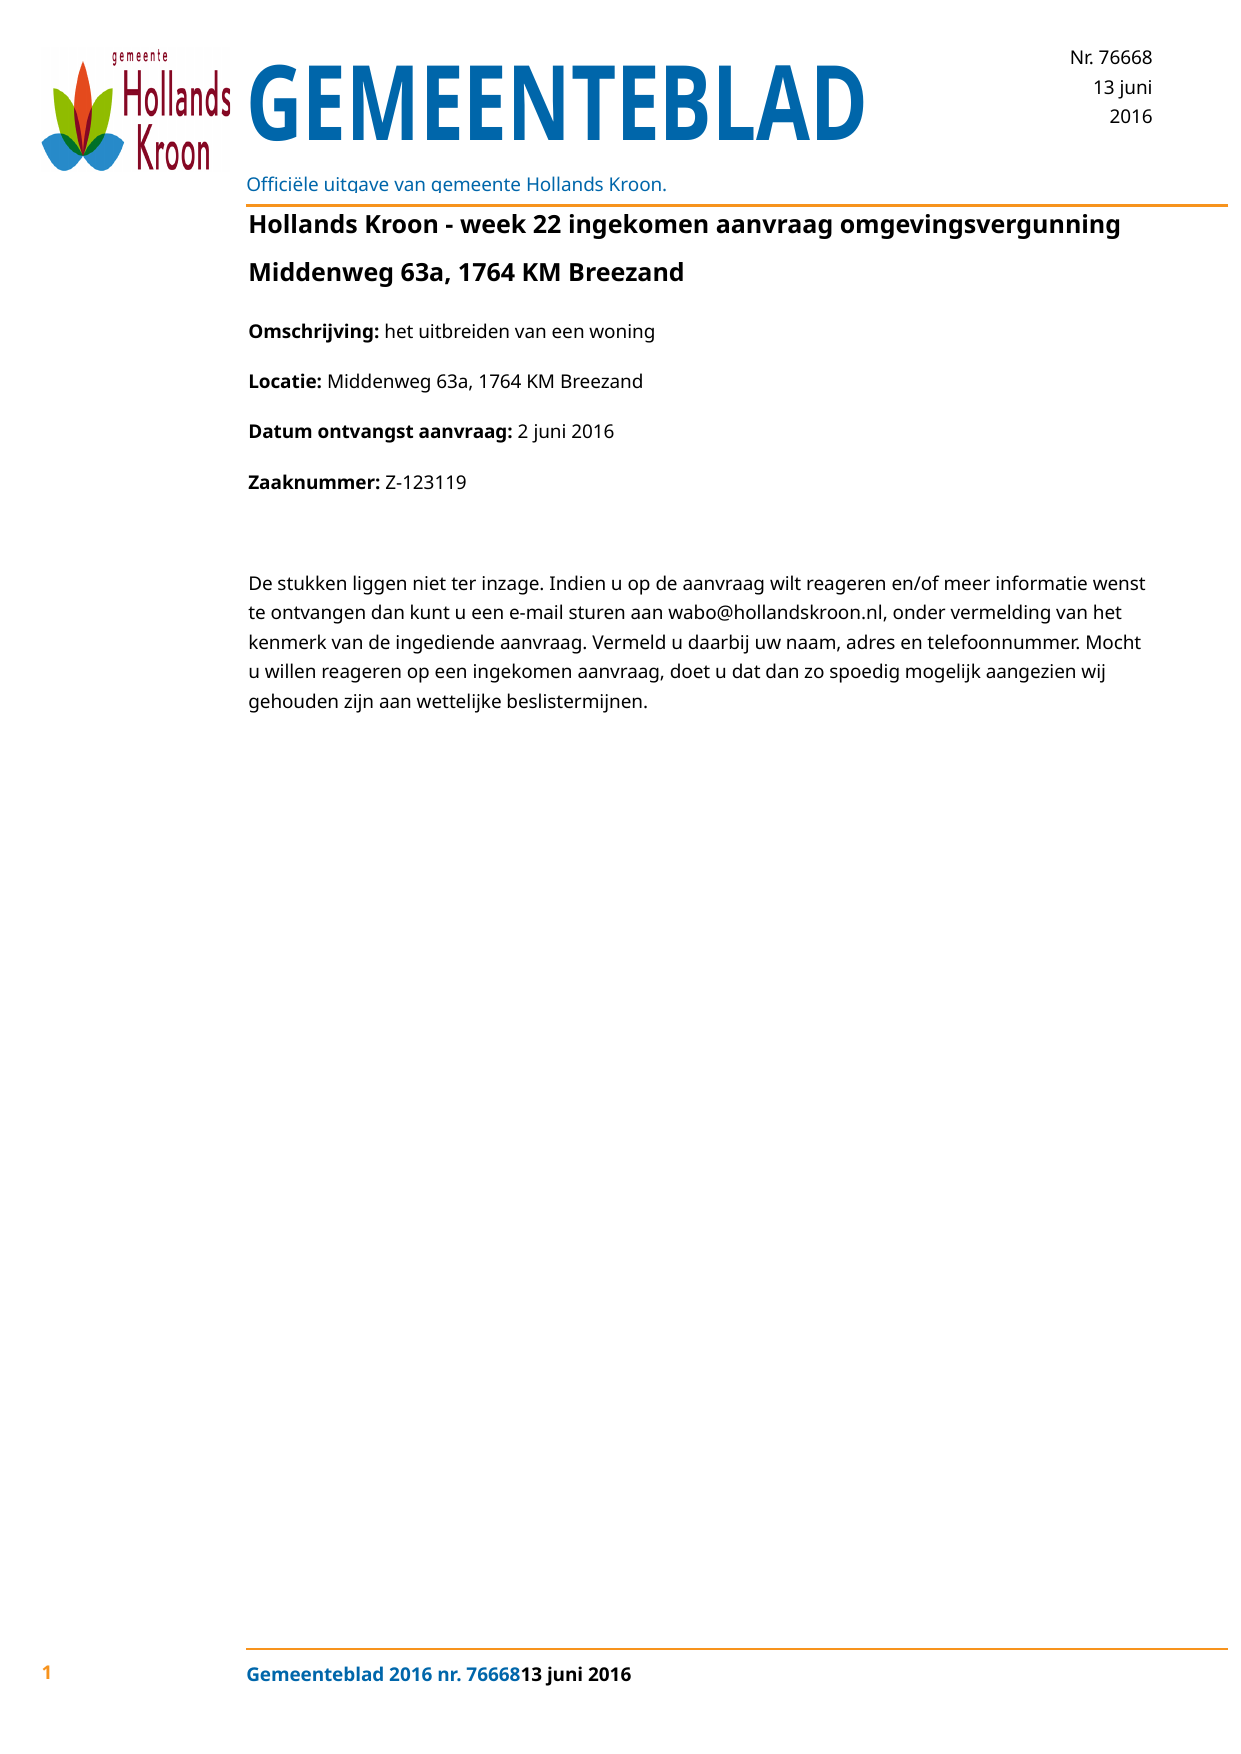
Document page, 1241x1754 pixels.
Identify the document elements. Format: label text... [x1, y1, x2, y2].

text Hollands Kroon - week 22 ingekomen aanvraag omgevingsvergunning Middenweg 63a, 1764 KM Breezand [248, 207, 1152, 288]
text De stukken liggen niet ter inzage. Indien u op de aanvraag wilt reageren en/of meer informatie wenst te ontvangen dan kunt u een e-mail sturen aan wabo@hollandskroon.nl, onder vermelding van het kenmerk van de ingediende aanvraag. Vermeld u daarbij uw naam, adres en telefoonnummer. Mocht u willen reageren op een ingekomen aanvraag, doet u dat dan zo spoedig mogelijk aangezien wij gehouden zijn aan wettelijke beslistermijnen. [248, 570, 1152, 714]
picture [41, 47, 231, 172]
text Omschrijving: het uitbreiden van een woning [248, 318, 1152, 344]
text Locatie: Middenweg 63a, 1764 KM Breezand [248, 368, 1152, 394]
text Datum ontvangst aanvraag: 2 juni 2016 [248, 419, 1152, 444]
text Zaaknummer: Z-123119 [248, 469, 1152, 495]
